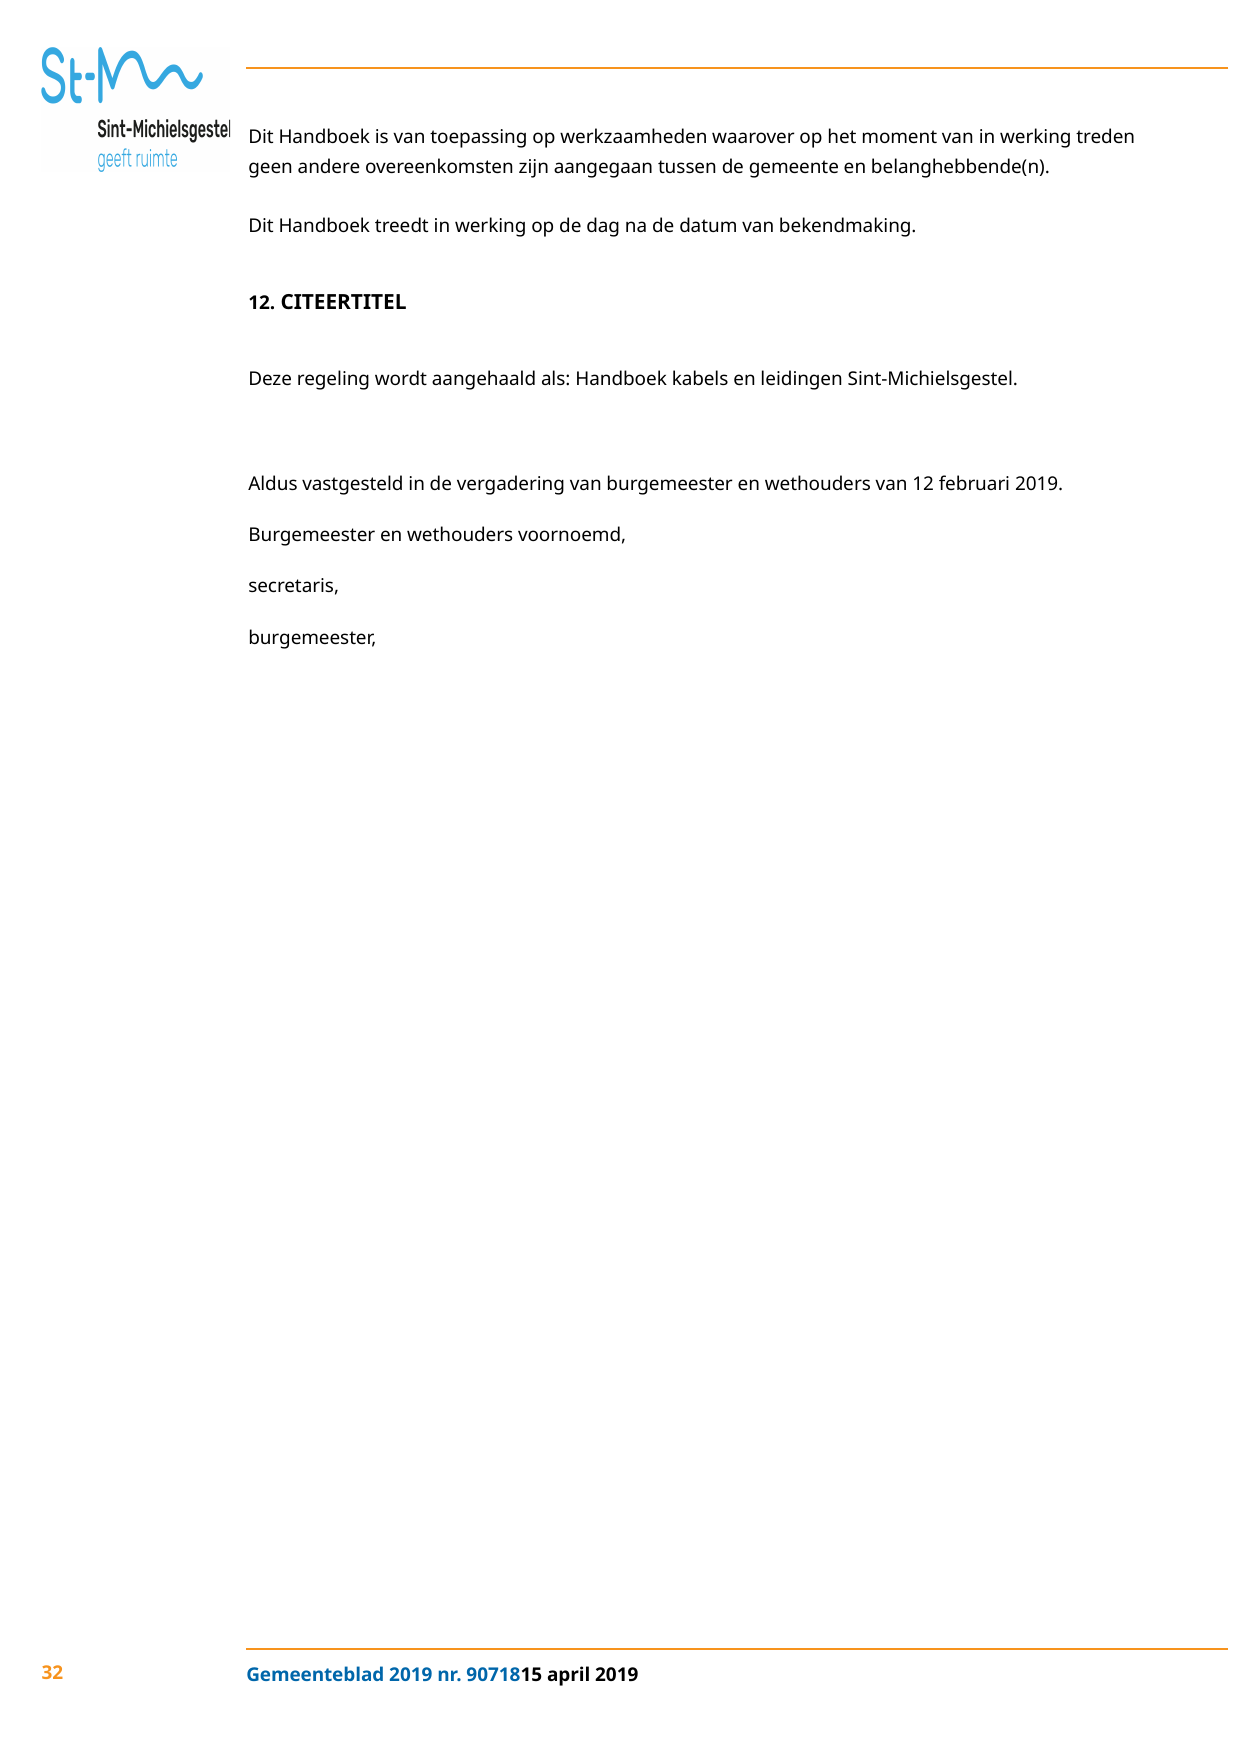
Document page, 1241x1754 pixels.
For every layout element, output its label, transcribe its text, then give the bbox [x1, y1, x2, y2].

text burgemeester, [248, 624, 1152, 650]
text Dit Handboek is van toepassing op werkzaamheden waarover op het moment van in werking treden geen andere overeenkomsten zijn aangegaan tussen de gemeente en belanghebbende(n). [248, 123, 1152, 178]
picture [41, 47, 231, 172]
text 12. CITEERTITEL [248, 287, 1152, 316]
text Aldus vastgesteld in de vergadering van burgemeester en wethouders van 12 februari 2019. [248, 470, 1152, 495]
text secretaris, [248, 573, 1152, 598]
text Burgemeester en wethouders voornoemd, [248, 521, 1152, 547]
text Dit Handboek treedt in werking op de dag na de datum van bekendmaking. [248, 212, 1152, 238]
text Deze regeling wordt aangehaald als: Handboek kabels en leidingen Sint-Michielsgestel. [248, 365, 1152, 391]
